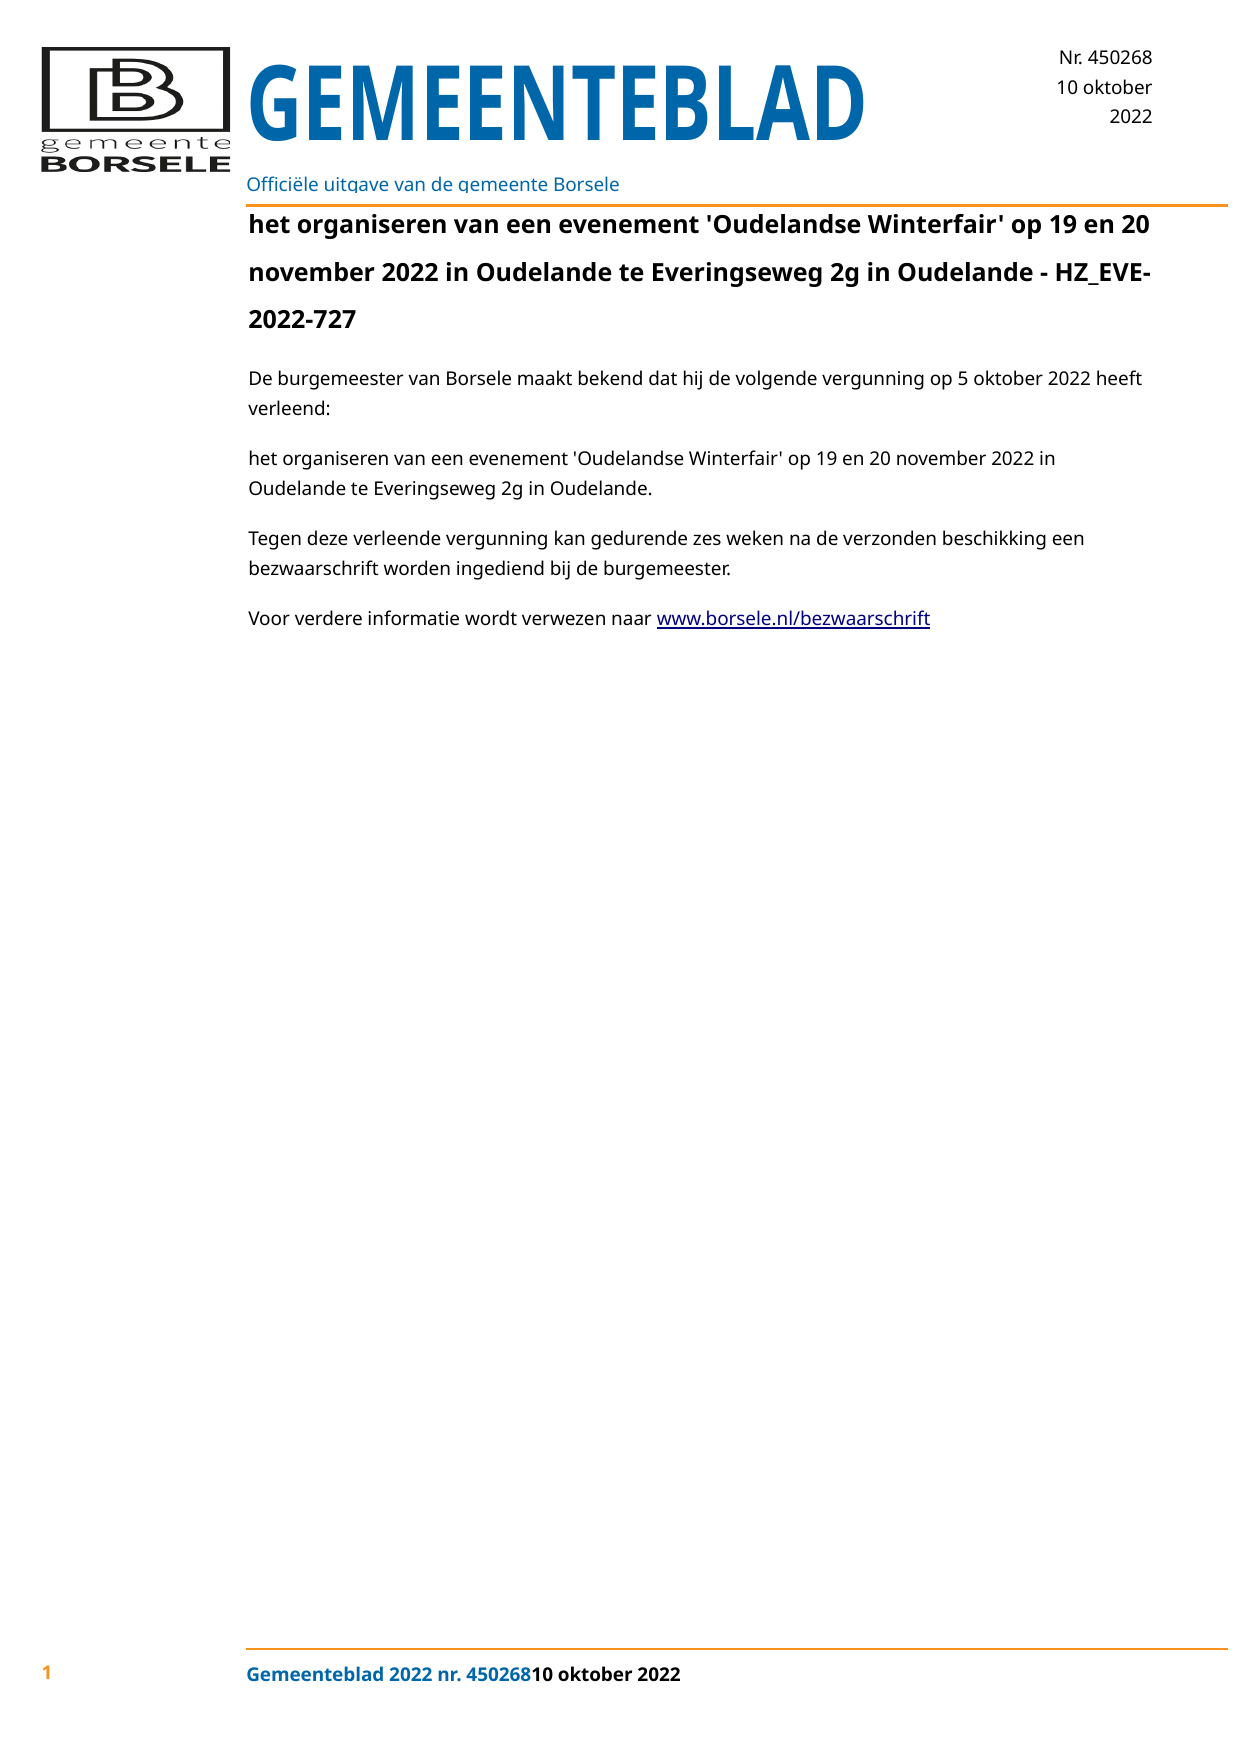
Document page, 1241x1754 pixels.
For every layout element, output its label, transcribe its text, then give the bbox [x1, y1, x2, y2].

text het organiseren van een evenement 'Oudelandse Winterfair' op 19 en 20 november 2022 in Oudelande te Everingseweg 2g in Oudelande. [248, 446, 1152, 501]
text het organiseren van een evenement 'Oudelandse Winterfair' op 19 en 20 november 2022 in Oudelande te Everingseweg 2g in Oudelande - HZ_EVE-2022-727 [248, 207, 1152, 336]
text Tegen deze verleende vergunning kan gedurende zes weken na de verzonden beschikking een bezwaarschrift worden ingediend bij de burgemeester. [248, 526, 1152, 581]
picture [41, 47, 231, 172]
text De burgemeester van Borsele maakt bekend dat hij de volgende vergunning op 5 oktober 2022 heeft verleend: [248, 366, 1152, 421]
text Voor verdere informatie wordt verwezen naar www.borsele.nl/bezwaarschrift [248, 606, 1152, 631]
